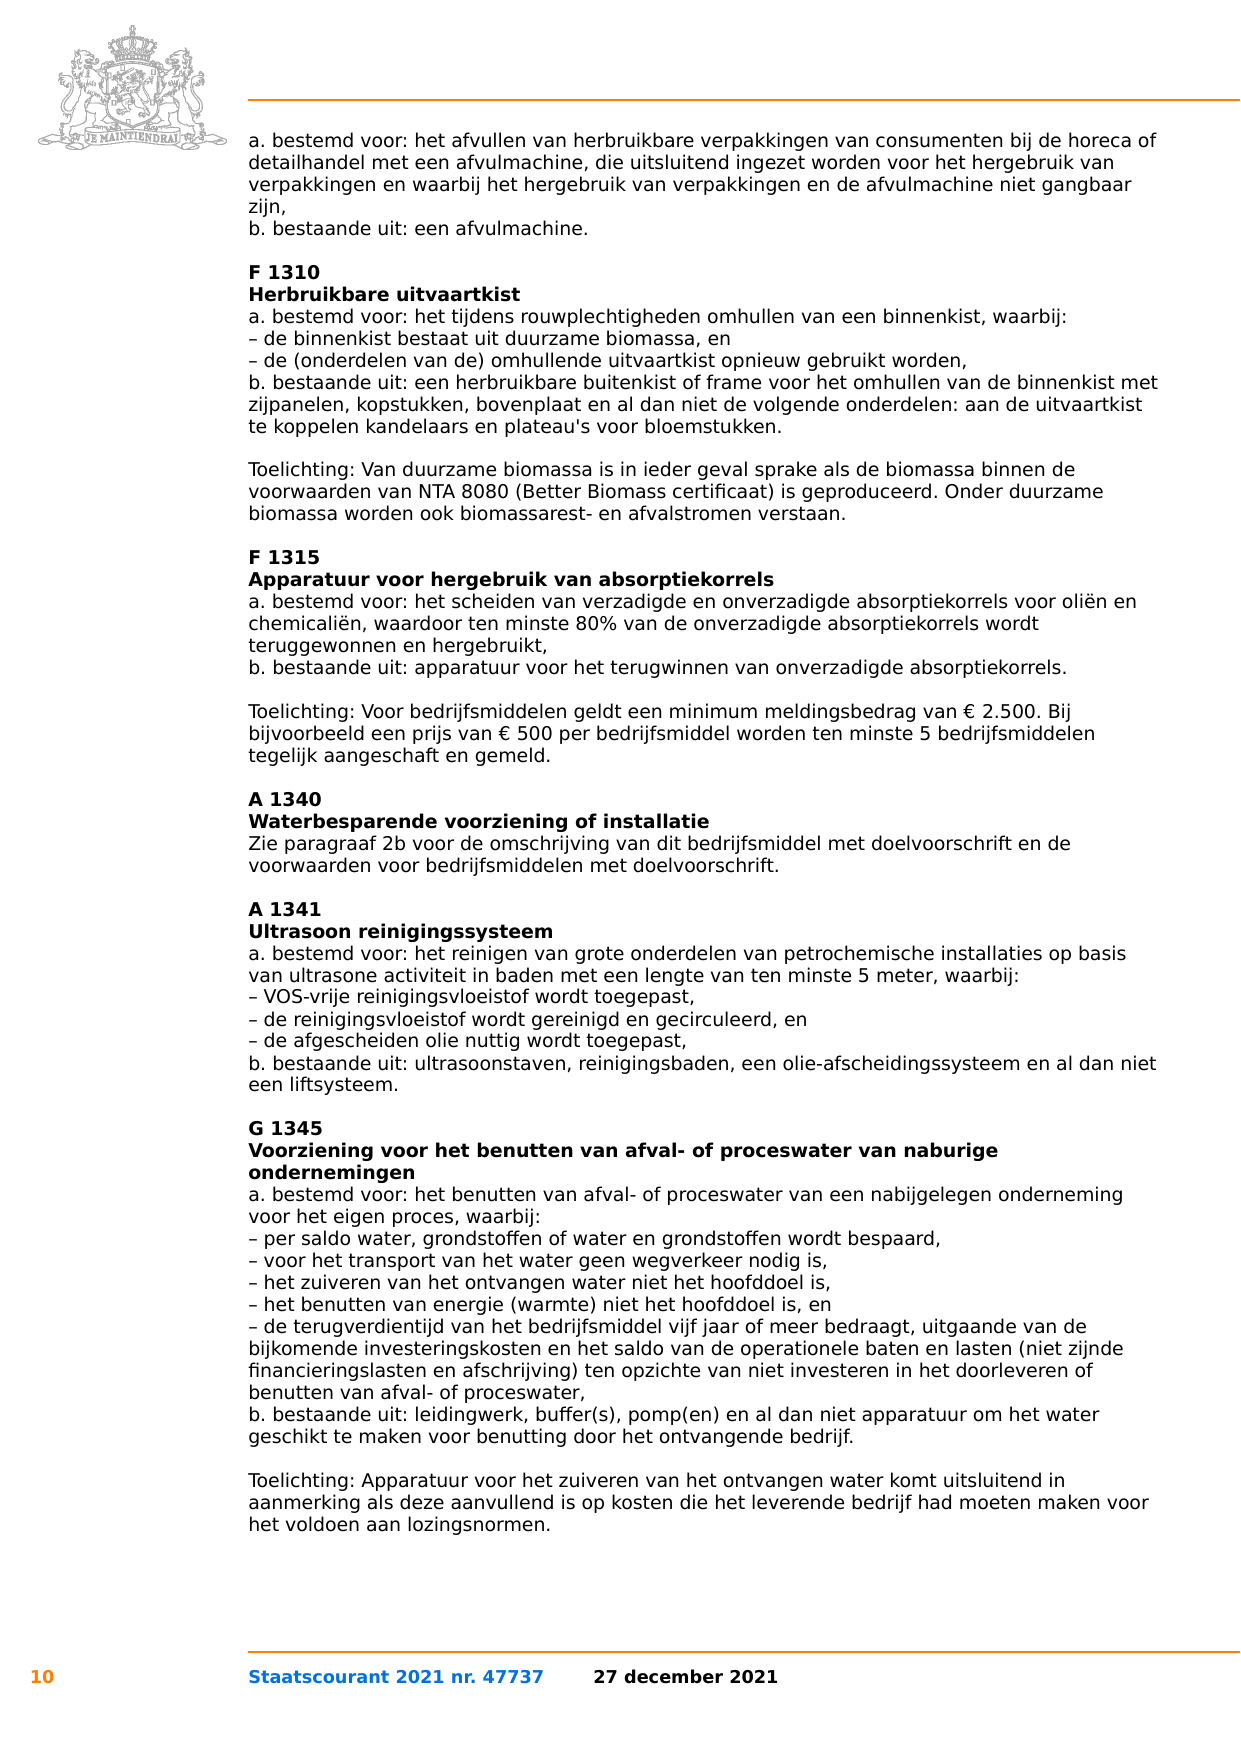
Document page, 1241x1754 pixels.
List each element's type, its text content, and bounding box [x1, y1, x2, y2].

text a. bestemd voor: het reinigen van grote onderdelen van petrochemische installaties op basis van ultrasone activiteit in baden met een lengte van ten minste 5 meter, waarbij: [248, 942, 1163, 986]
text F 1310 [248, 262, 1163, 284]
text b. bestaande uit: leidingwerk, buffer(s), pomp(en) en al dan niet apparatuur om het water geschikt te maken voor benutting door het ontvangende bedrijf. [248, 1404, 1163, 1448]
text a. bestemd voor: het tijdens rouwplechtigheden omhullen van een binnenkist, waarbij: [248, 306, 1163, 328]
text Toelichting: Voor bedrijfsmiddelen geldt een minimum meldingsbedrag van € 2.500. Bij bijvoorbeeld een prijs van € 500 per bedrijfsmiddel worden ten minste 5 bedrijfsmiddelen tegelijk aangeschaft en gemeld. [248, 701, 1163, 767]
text A 1341 [248, 898, 1163, 921]
text – per saldo water, grondstoffen of water en grondstoffen wordt bespaard, [248, 1228, 1163, 1250]
text a. bestemd voor: het afvullen van herbruikbare verpakkingen van consumenten bij de horeca of detailhandel met een afvulmachine, die uitsluitend ingezet worden voor het hergebruik van verpakkingen en waarbij het hergebruik van verpakkingen en de afvulmachine niet gangbaar zijn, [248, 130, 1163, 218]
text – de reinigingsvloeistof wordt gereinigd en gecirculeerd, en [248, 1008, 1163, 1030]
text – het benutten van energie (warmte) niet het hoofddoel is, en [248, 1294, 1163, 1316]
text Toelichting: Apparatuur voor het zuiveren van het ontvangen water komt uitsluitend in aanmerking als deze aanvullend is op kosten die het leverende bedrijf had moeten maken voor het voldoen aan lozingsnormen. [248, 1470, 1163, 1536]
text Waterbesparende voorziening of installatie [248, 811, 1163, 833]
text b. bestaande uit: een herbruikbare buitenkist of frame voor het omhullen van de binnenkist met zijpanelen, kopstukken, bovenplaat en al dan niet de volgende onderdelen: aan de uitvaartkist te koppelen kandelaars en plateau's voor bloemstukken. [248, 372, 1163, 437]
text a. bestemd voor: het scheiden van verzadigde en onverzadigde absorptiekorrels voor oliën en chemicaliën, waardoor ten minste 80% van de onverzadigde absorptiekorrels wordt teruggewonnen en hergebruikt, [248, 591, 1163, 657]
text – de (onderdelen van de) omhullende uitvaartkist opnieuw gebruikt worden, [248, 349, 1163, 372]
text Voorziening voor het benutten van afval- of proceswater van naburige ondernemingen [248, 1140, 1163, 1184]
text A 1340 [248, 789, 1163, 811]
text F 1315 [248, 547, 1163, 569]
text Toelichting: Van duurzame biomassa is in ieder geval sprake als de biomassa binnen de voorwaarden van NTA 8080 (Better Biomass certificaat) is geproduceerd. Onder duurzame biomassa worden ook biomassarest- en afvalstromen verstaan. [248, 459, 1163, 525]
picture [38, 25, 227, 150]
text – VOS-vrije reinigingsvloeistof wordt toegepast, [248, 986, 1163, 1008]
text – de binnenkist bestaat uit duurzame biomassa, en [248, 328, 1163, 349]
text Ultrasoon reinigingssysteem [248, 921, 1163, 942]
text Apparatuur voor hergebruik van absorptiekorrels [248, 569, 1163, 591]
text a. bestemd voor: het benutten van afval- of proceswater van een nabijgelegen onderneming voor het eigen proces, waarbij: [248, 1184, 1163, 1228]
text b. bestaande uit: ultrasoonstaven, reinigingsbaden, een olie-afscheidingssysteem en al dan niet een liftsysteem. [248, 1052, 1163, 1096]
text – het zuiveren van het ontvangen water niet het hoofddoel is, [248, 1272, 1163, 1294]
text b. bestaande uit: apparatuur voor het terugwinnen van onverzadigde absorptiekorrels. [248, 657, 1163, 679]
text – de afgescheiden olie nuttig wordt toegepast, [248, 1030, 1163, 1052]
text Zie paragraaf 2b voor de omschrijving van dit bedrijfsmiddel met doelvoorschrift en de voorwaarden voor bedrijfsmiddelen met doelvoorschrift. [248, 833, 1163, 877]
text G 1345 [248, 1118, 1163, 1140]
text b. bestaande uit: een afvulmachine. [248, 218, 1163, 240]
text – voor het transport van het water geen wegverkeer nodig is, [248, 1250, 1163, 1272]
text – de terugverdientijd van het bedrijfsmiddel vijf jaar of meer bedraagt, uitgaande van de bijkomende investeringskosten en het saldo van de operationele baten en lasten (niet zijnde financieringslasten en afschrijving) ten opzichte van niet investeren in het doorleveren of benutten van afval- of proceswater, [248, 1316, 1163, 1404]
text Herbruikbare uitvaartkist [248, 284, 1163, 306]
